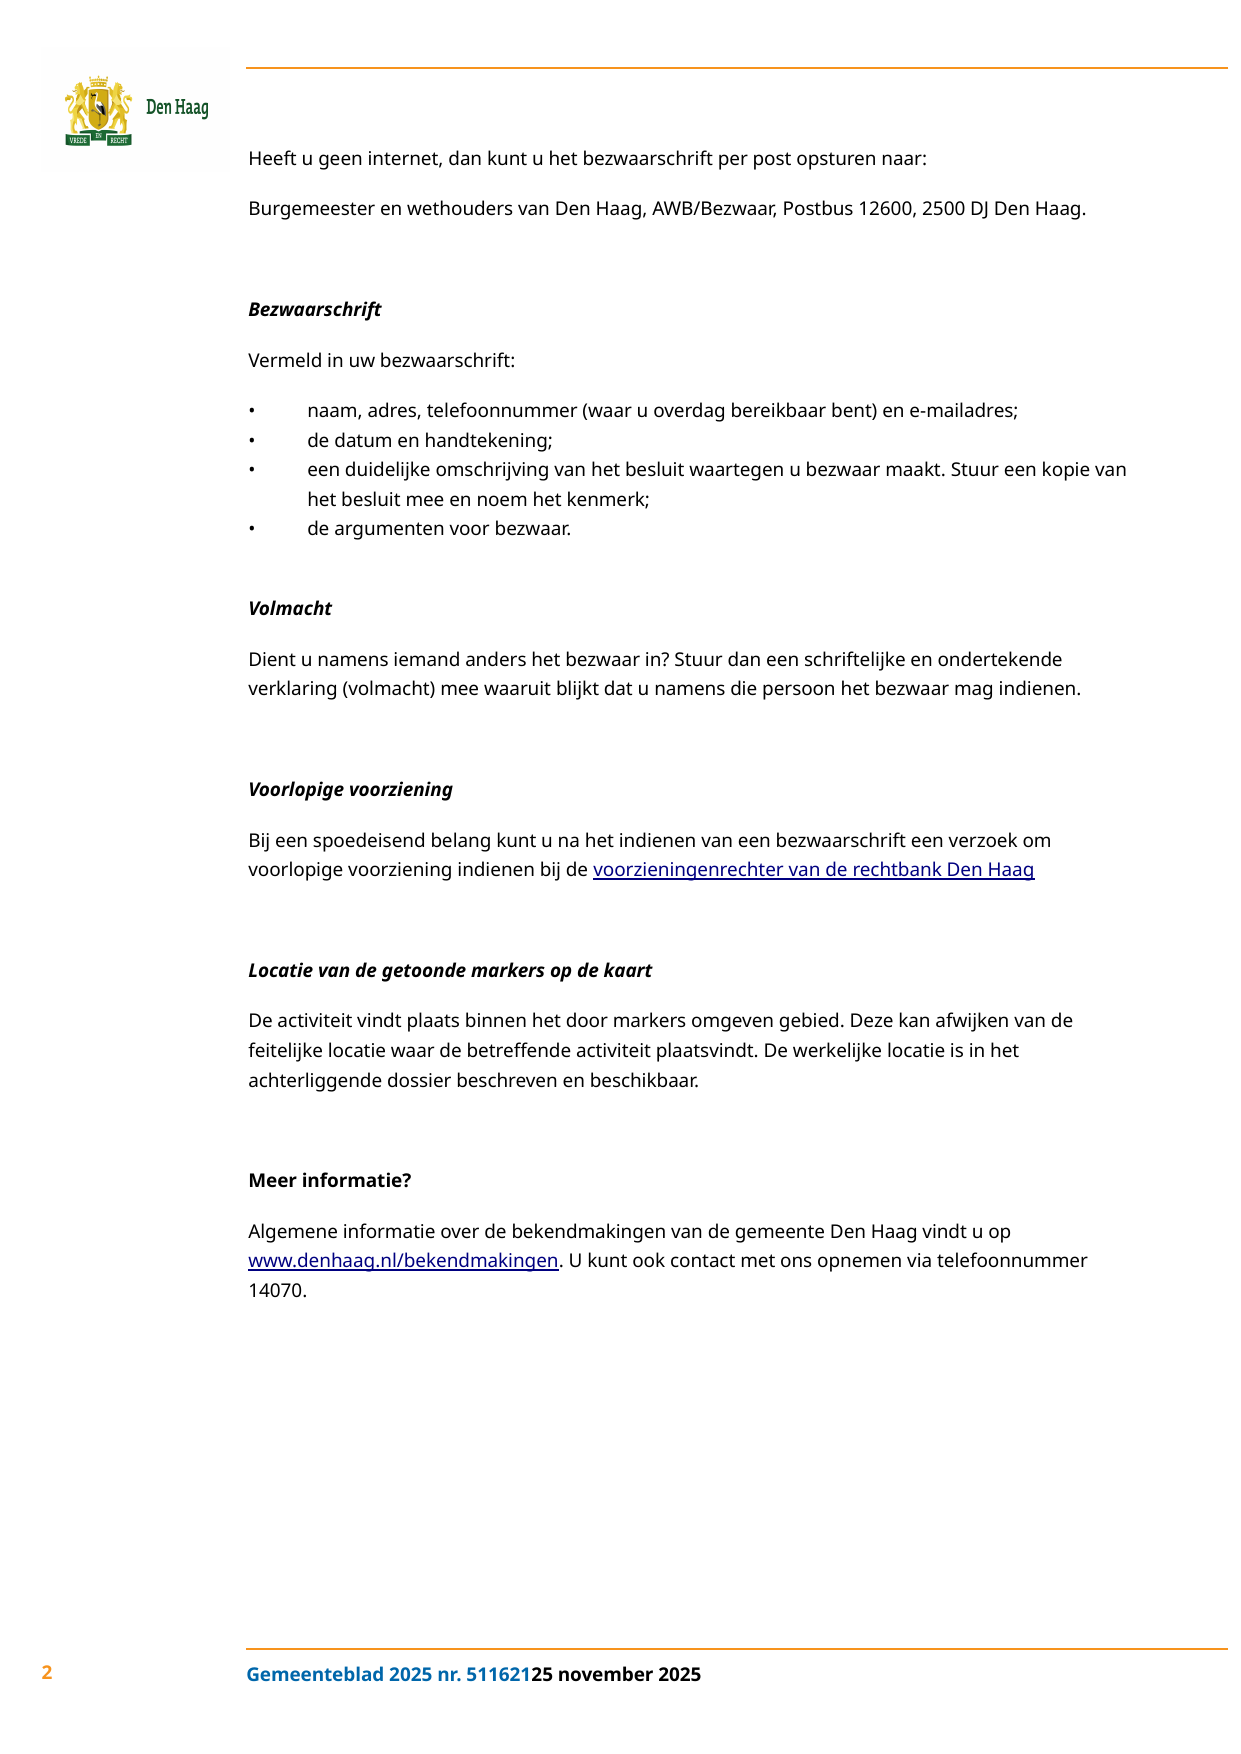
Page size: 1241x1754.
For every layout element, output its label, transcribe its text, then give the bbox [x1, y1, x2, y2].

text De activiteit vindt plaats binnen het door markers omgeven gebied. Deze kan afwijken van de feitelijke locatie waar de betreffende activiteit plaatsvindt. De werkelijke locatie is in het achterliggende dossier beschreven en beschikbaar. [248, 1008, 1152, 1093]
list naam, adres, telefoonnummer (waar u overdag bereikbaar bent) en e-mailadres; [248, 397, 1152, 423]
text Voorlopige voorziening [248, 776, 1152, 802]
text Bezwaarschrift [248, 296, 1152, 322]
text Algemene informatie over de bekendmakingen van de gemeente Den Haag vindt u op www.denhaag.nl/bekendmakingen. U kunt ook contact met ons opnemen via telefoonnummer 14070. [248, 1218, 1152, 1303]
text Volmacht [248, 596, 1152, 621]
list de argumenten voor bezwaar. [248, 516, 1152, 541]
text Meer informatie? [248, 1168, 1152, 1193]
text Burgemeester en wethouders van Den Haag, AWB/Bezwaar, Postbus 12600, 2500 DJ Den Haag. [248, 196, 1152, 221]
text Heeft u geen internet, dan kunt u het bezwaarschrift per post opsturen naar: [248, 145, 1152, 171]
text Vermeld in uw bezwaarschrift: [248, 347, 1152, 373]
text Dient u namens iemand anders het bezwaar in? Stuur dan een schriftelijke en ondertekende verklaring (volmacht) mee waaruit blijkt dat u namens die persoon het bezwaar mag indienen. [248, 646, 1152, 701]
list de datum en handtekening; [248, 427, 1152, 453]
text Locatie van de getoonde markers op de kaart [248, 957, 1152, 983]
picture [41, 47, 231, 172]
text Bij een spoedeisend belang kunt u na het indienen van een bezwaarschrift een verzoek om voorlopige voorziening indienen bij de voorzieningenrechter van de rechtbank Den Haag [248, 827, 1152, 882]
list een duidelijke omschrijving van het besluit waartegen u bezwaar maakt. Stuur een kopie van het besluit mee en noem het kenmerk; [248, 456, 1152, 512]
